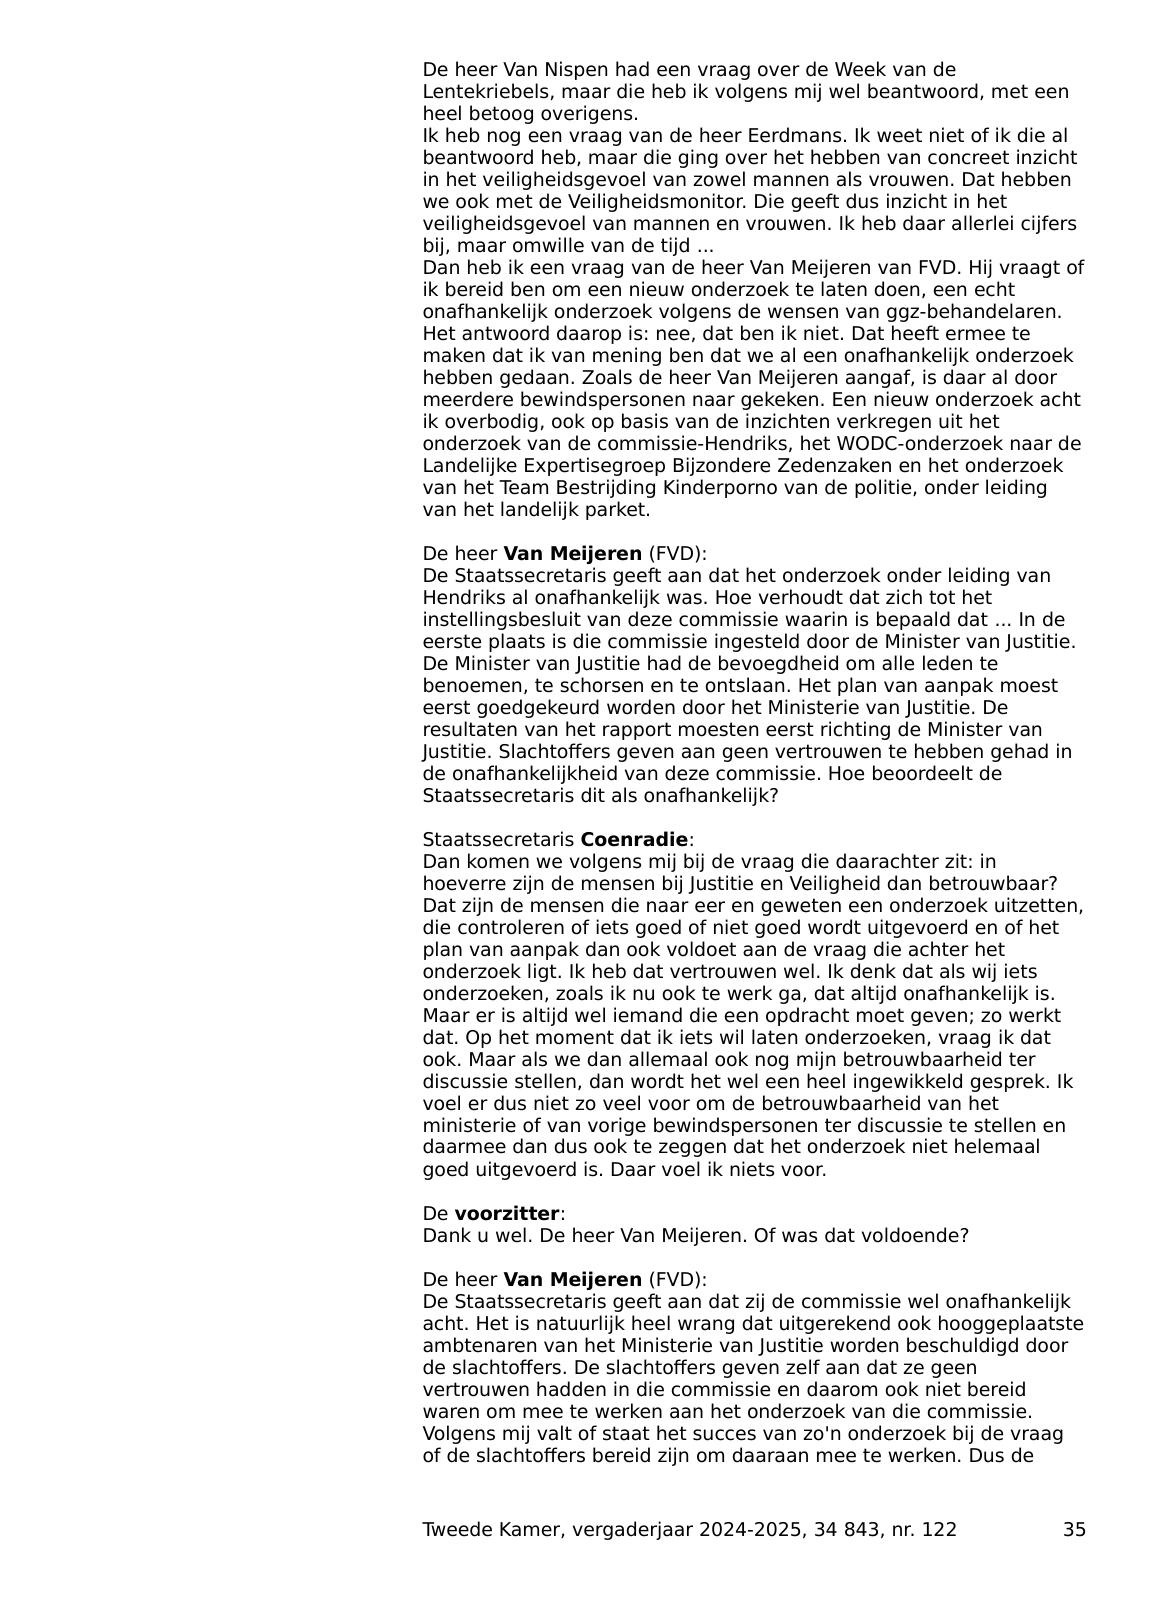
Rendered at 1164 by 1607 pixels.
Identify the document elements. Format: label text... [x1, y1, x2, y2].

text Dan heb ik een vraag van de heer Van Meijeren van FVD. Hij vraagt of ik bereid ben om een nieuw onderzoek te laten doen, een echt onafhankelijk onderzoek volgens de wensen van ggz-behandelaren. Het antwoord daarop is: nee, dat ben ik niet. Dat heeft ermee te maken dat ik van mening ben dat we al een onafhankelijk onderzoek hebben gedaan. Zoals de heer Van Meijeren aangaf, is daar al door meerdere bewindspersonen naar gekeken. Een nieuw onderzoek acht ik overbodig, ook op basis van de inzichten verkregen uit het onderzoek van de commissie-Hendriks, het WODC-onderzoek naar de Landelijke Expertisegroep Bijzondere Zedenzaken en het onderzoek van het Team Bestrijding Kinderporno van de politie, onder leiding van het landelijk parket. [422, 257, 1087, 521]
text De Staatssecretaris geeft aan dat zij de commissie wel onafhankelijk acht. Het is natuurlijk heel wrang dat uitgerekend ook hooggeplaatste ambtenaren van het Ministerie van Justitie worden beschuldigd door de slachtoffers. De slachtoffers geven zelf aan dat ze geen vertrouwen hadden in die commissie en daarom ook niet bereid waren om mee te werken aan het onderzoek van die commissie. Volgens mij valt of staat het succes van zo'n onderzoek bij de vraag of de slachtoffers bereid zijn om daaraan mee te werken. Dus de [422, 1291, 1087, 1467]
text De heer Van Meijeren (FVD): [422, 543, 1087, 565]
text Dank u wel. De heer Van Meijeren. Of was dat voldoende? [422, 1224, 1087, 1247]
text De Staatssecretaris geeft aan dat het onderzoek onder leiding van Hendriks al onafhankelijk was. Hoe verhoudt dat zich tot het instellingsbesluit van deze commissie waarin is bepaald dat ... In de eerste plaats is die commissie ingesteld door de Minister van Justitie. De Minister van Justitie had de bevoegdheid om alle leden te benoemen, te schorsen en te ontslaan. Het plan van aanpak moest eerst goedgekeurd worden door het Ministerie van Justitie. De resultaten van het rapport moesten eerst richting de Minister van Justitie. Slachtoffers geven aan geen vertrouwen te hebben gehad in de onafhankelijkheid van deze commissie. Hoe beoordeelt de Staatssecretaris dit als onafhankelijk? [422, 565, 1087, 807]
text De heer Van Meijeren (FVD): [422, 1269, 1087, 1291]
text Dan komen we volgens mij bij de vraag die daarachter zit: in hoeverre zijn de mensen bij Justitie en Veiligheid dan betrouwbaar? Dat zijn de mensen die naar eer en geweten een onderzoek uitzetten, die controleren of iets goed of niet goed wordt uitgevoerd en of het plan van aanpak dan ook voldoet aan de vraag die achter het onderzoek ligt. Ik heb dat vertrouwen wel. Ik denk dat als wij iets onderzoeken, zoals ik nu ook te werk ga, dat altijd onafhankelijk is. Maar er is altijd wel iemand die een opdracht moet geven; zo werkt dat. Op het moment dat ik iets wil laten onderzoeken, vraag ik dat ook. Maar als we dan allemaal ook nog mijn betrouwbaarheid ter discussie stellen, dan wordt het wel een heel ingewikkeld gesprek. Ik voel er dus niet zo veel voor om de betrouwbaarheid van het ministerie of van vorige bewindspersonen ter discussie te stellen en daarmee dan dus ook te zeggen dat het onderzoek niet helemaal goed uitgevoerd is. Daar voel ik niets voor. [422, 851, 1087, 1180]
text De heer Van Nispen had een vraag over de Week van de Lentekriebels, maar die heb ik volgens mij wel beantwoord, met een heel betoog overigens. [422, 59, 1087, 125]
text Staatssecretaris Coenradie: [422, 829, 1087, 851]
text De voorzitter: [422, 1203, 1087, 1224]
text Ik heb nog een vraag van de heer Eerdmans. Ik weet niet of ik die al beantwoord heb, maar die ging over het hebben van concreet inzicht in het veiligheidsgevoel van zowel mannen als vrouwen. Dat hebben we ook met de Veiligheidsmonitor. Die geeft dus inzicht in het veiligheidsgevoel van mannen en vrouwen. Ik heb daar allerlei cijfers bij, maar omwille van de tijd ... [422, 125, 1087, 257]
